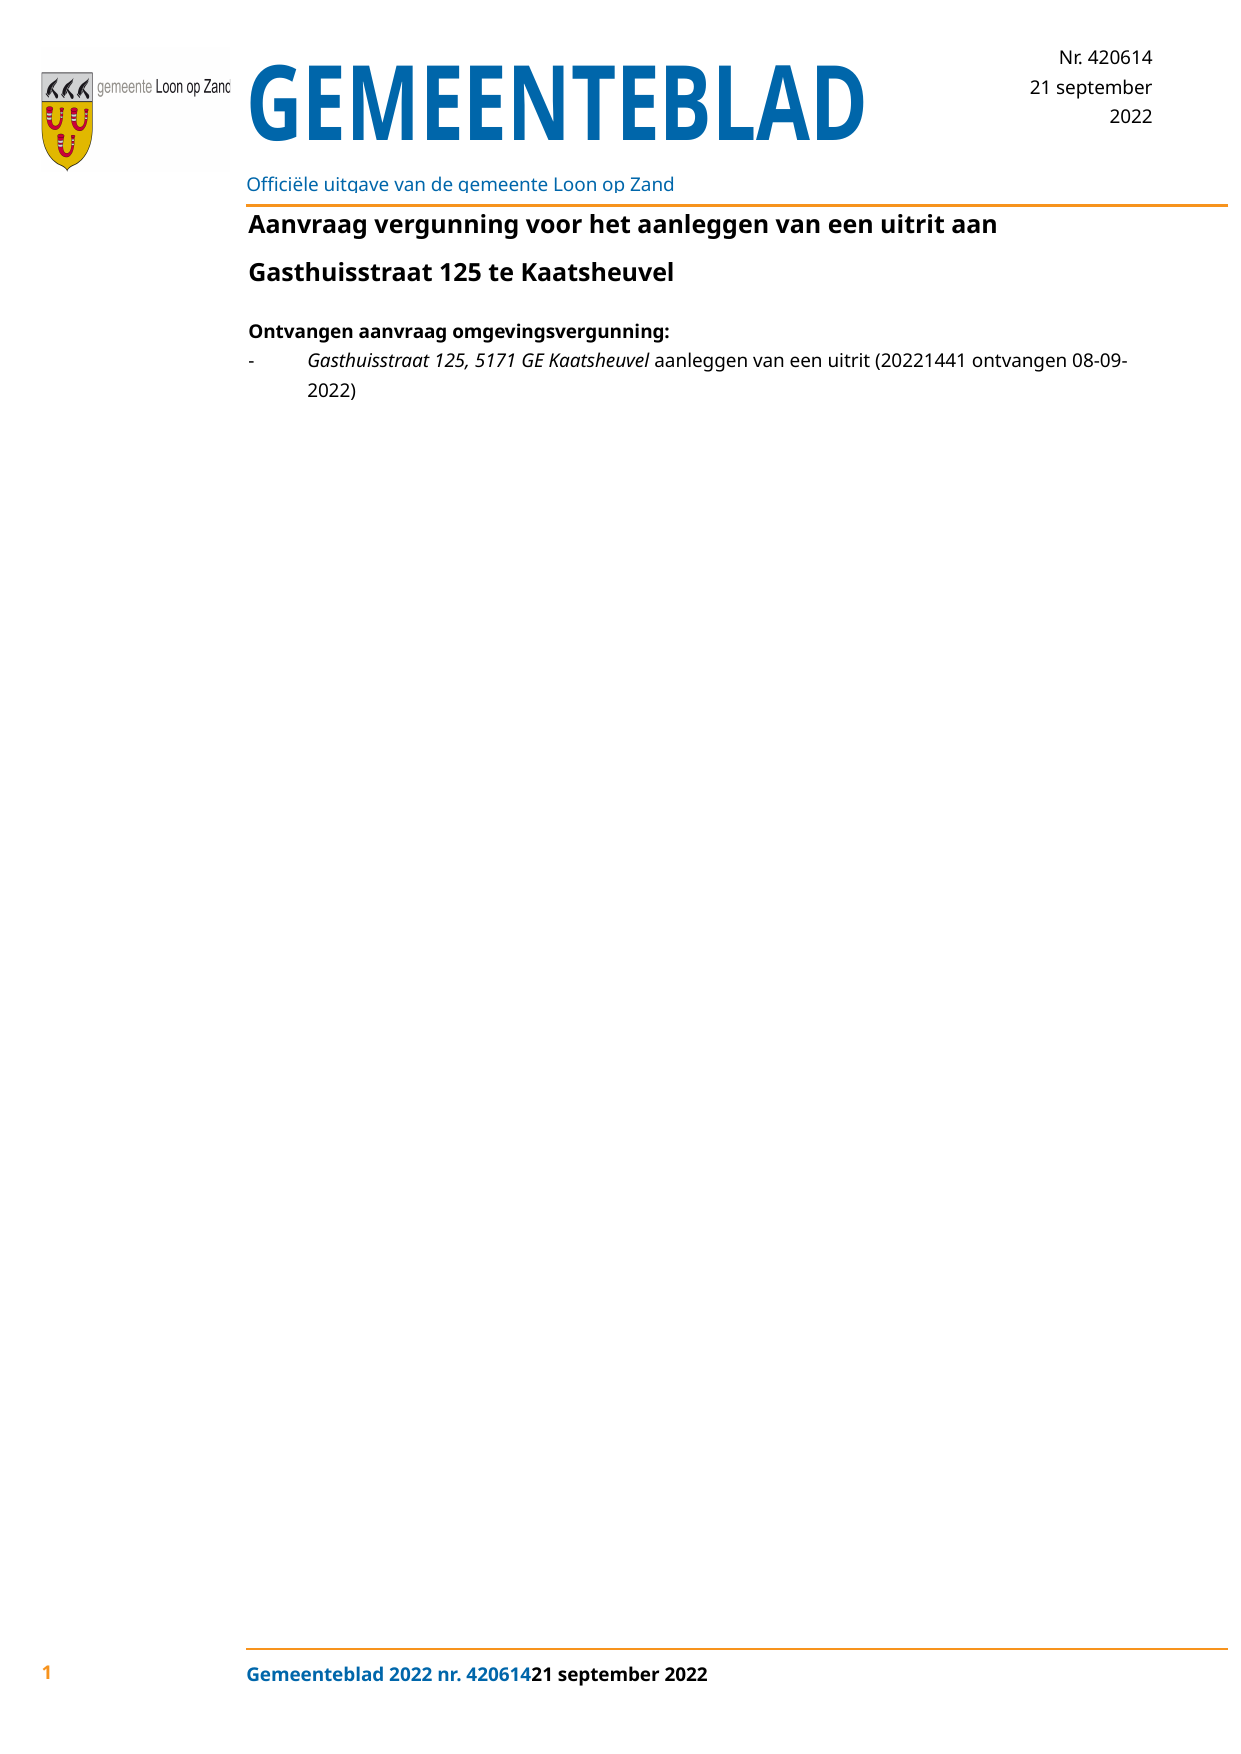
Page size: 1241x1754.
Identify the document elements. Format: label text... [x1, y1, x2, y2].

text Aanvraag vergunning voor het aanleggen van een uitrit aan Gasthuisstraat 125 te Kaatsheuvel [248, 207, 1152, 288]
text Ontvangen aanvraag omgevingsvergunning: [248, 318, 1152, 344]
list Gasthuisstraat 125, 5171 GE Kaatsheuvel aanleggen van een uitrit (20221441 ontvangen 08-09-2022) [248, 347, 1152, 403]
picture [41, 47, 231, 172]
